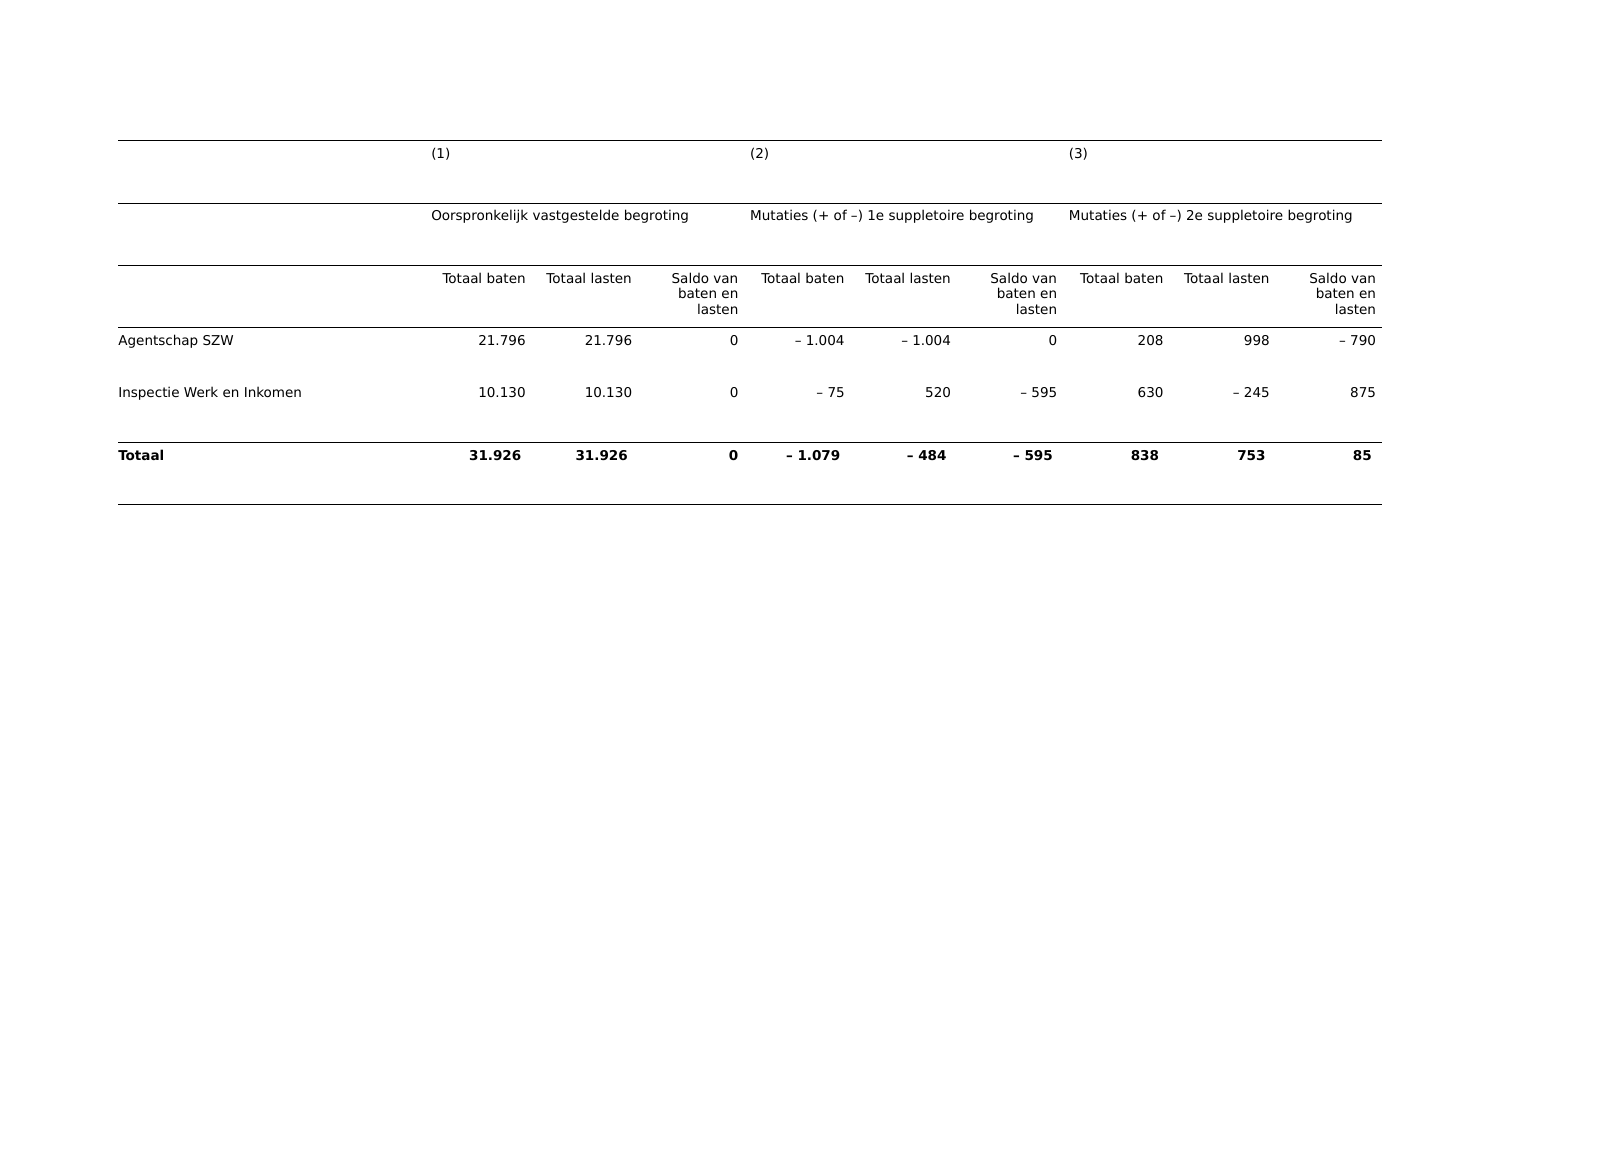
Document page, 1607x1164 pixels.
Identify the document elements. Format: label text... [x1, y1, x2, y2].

table_cell 753 [1169, 443, 1275, 504]
table_cell – 245 [1169, 385, 1275, 442]
table_cell 838 [1063, 443, 1169, 504]
table_cell 31.926 [531, 443, 638, 504]
table_cell Saldo van baten en lasten [957, 266, 1063, 327]
table_cell Totaal [118, 443, 425, 504]
table_cell [118, 204, 425, 265]
table_cell 21.796 [425, 328, 531, 385]
table_cell 0 [957, 328, 1063, 385]
table_header (2) [744, 141, 850, 202]
table_cell Saldo van baten en lasten [638, 266, 744, 327]
table_cell – 595 [957, 385, 1063, 442]
table_header [850, 141, 957, 202]
table_header (1) [425, 141, 531, 202]
table_cell 10.130 [531, 385, 638, 442]
table_cell – 595 [957, 443, 1063, 504]
table_cell – 75 [744, 385, 850, 442]
table_cell 998 [1169, 328, 1275, 385]
table_cell – 1.004 [850, 328, 957, 385]
table_cell Saldo van baten en lasten [1275, 266, 1382, 327]
table_header [118, 141, 425, 202]
table_cell Totaal lasten [850, 266, 957, 327]
table_cell Totaal lasten [1169, 266, 1275, 327]
table_cell Agentschap SZW [118, 328, 425, 385]
table_cell Totaal baten [425, 266, 531, 327]
table_cell Totaal lasten [531, 266, 638, 327]
table_cell 21.796 [531, 328, 638, 385]
table_cell 630 [1063, 385, 1169, 442]
table_cell 208 [1063, 328, 1169, 385]
table_cell – 484 [850, 443, 957, 504]
table_cell [118, 266, 425, 327]
table_cell 0 [638, 443, 744, 504]
table_header (3) [1063, 141, 1169, 202]
table_header [957, 141, 1063, 202]
table_cell Mutaties (+ of –) 2e suppletoire begroting [1063, 204, 1382, 265]
table_cell 875 [1275, 385, 1382, 442]
table_cell Inspectie Werk en Inkomen [118, 385, 425, 442]
table_cell – 790 [1275, 328, 1382, 385]
table_cell Oorspronkelijk vastgestelde begroting [425, 204, 744, 265]
table_cell 520 [850, 385, 957, 442]
table_header [531, 141, 638, 202]
table_cell 85 [1275, 443, 1382, 504]
table_cell 0 [638, 385, 744, 442]
table_header [638, 141, 744, 202]
table_header [1169, 141, 1275, 202]
table_cell 0 [638, 328, 744, 385]
table_cell – 1.004 [744, 328, 850, 385]
table_cell Totaal baten [1063, 266, 1169, 327]
table_cell Mutaties (+ of –) 1e suppletoire begroting [744, 204, 1063, 265]
table_header [1275, 141, 1382, 202]
table_cell 31.926 [425, 443, 531, 504]
table_cell – 1.079 [744, 443, 850, 504]
table_cell Totaal baten [744, 266, 850, 327]
table_cell 10.130 [425, 385, 531, 442]
